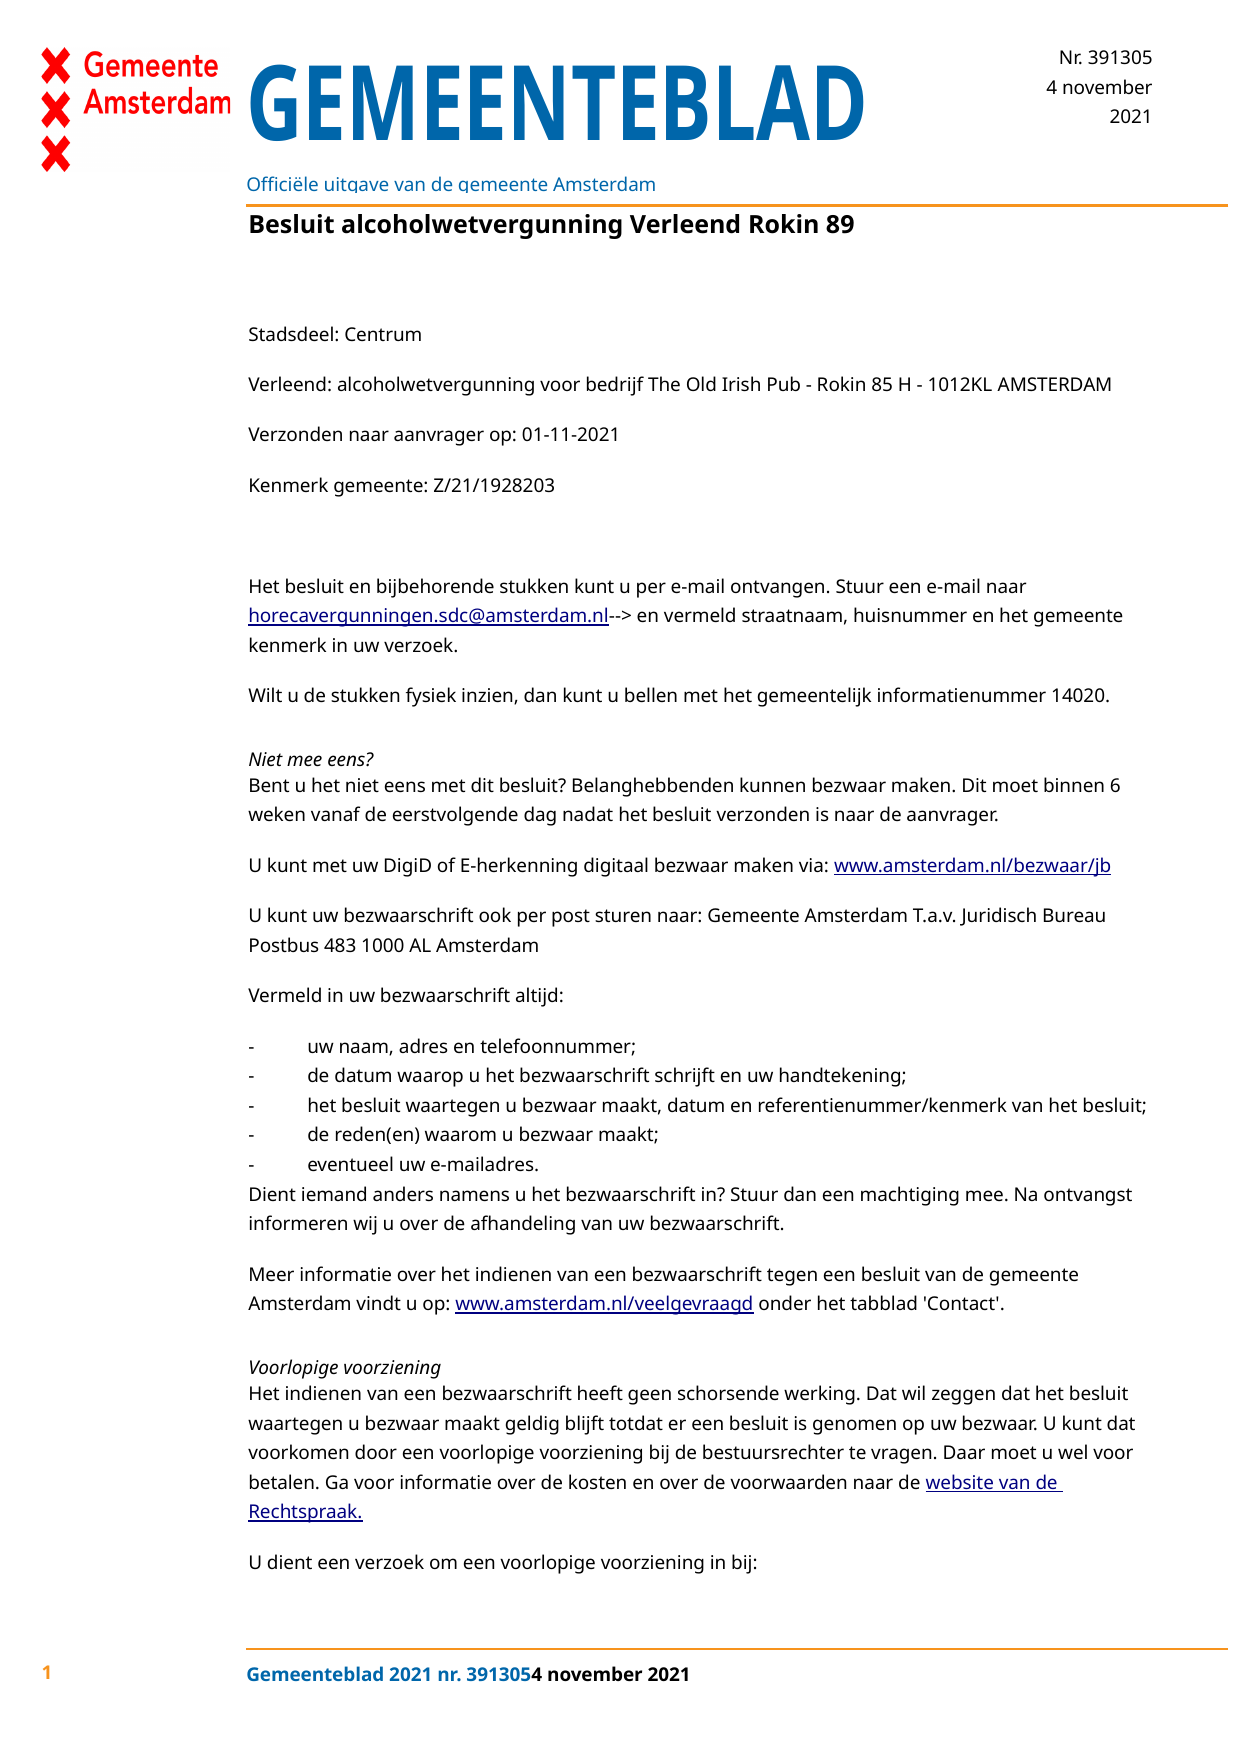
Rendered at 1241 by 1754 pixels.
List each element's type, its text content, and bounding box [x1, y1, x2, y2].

list het besluit waartegen u bezwaar maakt, datum en referentienummer/kenmerk van het besluit; [248, 1092, 1152, 1118]
text Niet mee eens? [248, 746, 1152, 772]
text U dient een verzoek om een voorlopige voorziening in bij: [248, 1549, 1152, 1574]
text Wilt u de stukken fysiek inzien, dan kunt u bellen met het gemeentelijk informatienummer 14020. [248, 682, 1152, 708]
text Bent u het niet eens met dit besluit? Belanghebbenden kunnen bezwaar maken. Dit moet binnen 6 weken vanaf de eerstvolgende dag nadat het besluit verzonden is naar de aanvrager. [248, 772, 1152, 827]
list de reden(en) waarom u bezwaar maakt; [248, 1122, 1152, 1147]
list eventueel uw e-mailadres. [248, 1151, 1152, 1177]
text Verleend: alcoholwetvergunning voor bedrijf The Old Irish Pub - Rokin 85 H - 1012KL AMSTERDAM [248, 371, 1152, 397]
text Dient iemand anders namens u het bezwaarschrift in? Stuur dan een machtiging mee. Na ontvangst informeren wij u over de afhandeling van uw bezwaarschrift. [248, 1181, 1152, 1236]
text Meer informatie over het indienen van een bezwaarschrift tegen een besluit van de gemeente Amsterdam vindt u op: www.amsterdam.nl/veelgevraagd onder het tabblad 'Contact'. [248, 1261, 1152, 1316]
text Verzonden naar aanvrager op: 01-11-2021 [248, 422, 1152, 447]
text Vermeld in uw bezwaarschrift altijd: [248, 982, 1152, 1008]
text U kunt met uw DigiD of E-herkenning digitaal bezwaar maken via: www.amsterdam.nl/bezwaar/jb [248, 852, 1152, 878]
list uw naam, adres en telefoonnummer; [248, 1033, 1152, 1059]
text Voorlopige voorziening [248, 1354, 1152, 1380]
picture [41, 47, 231, 172]
text Besluit alcoholwetvergunning Verleend Rokin 89 [248, 207, 1152, 241]
text Het indienen van een bezwaarschrift heeft geen schorsende werking. Dat wil zeggen dat het besluit waartegen u bezwaar maakt geldig blijft totdat er een besluit is genomen op uw bezwaar. U kunt dat voorkomen door een voorlopige voorziening bij de bestuursrechter te vragen. Daar moet u wel voor betalen. Ga voor informatie over de kosten en over de voorwaarden naar de website van de Rechtspraak. [248, 1380, 1152, 1524]
text Het besluit en bijbehorende stukken kunt u per e-mail ontvangen. Stuur een e-mail naar horecavergunningen.sdc@amsterdam.nl--> en vermeld straatnaam, huisnummer en het gemeente kenmerk in uw verzoek. [248, 573, 1152, 658]
list de datum waarop u het bezwaarschrift schrijft en uw handtekening; [248, 1062, 1152, 1088]
text Kenmerk gemeente: Z/21/1928203 [248, 472, 1152, 498]
text U kunt uw bezwaarschrift ook per post sturen naar: Gemeente Amsterdam T.a.v. Juridisch Bureau Postbus 483 1000 AL Amsterdam [248, 902, 1152, 958]
text Stadsdeel: Centrum [248, 321, 1152, 346]
